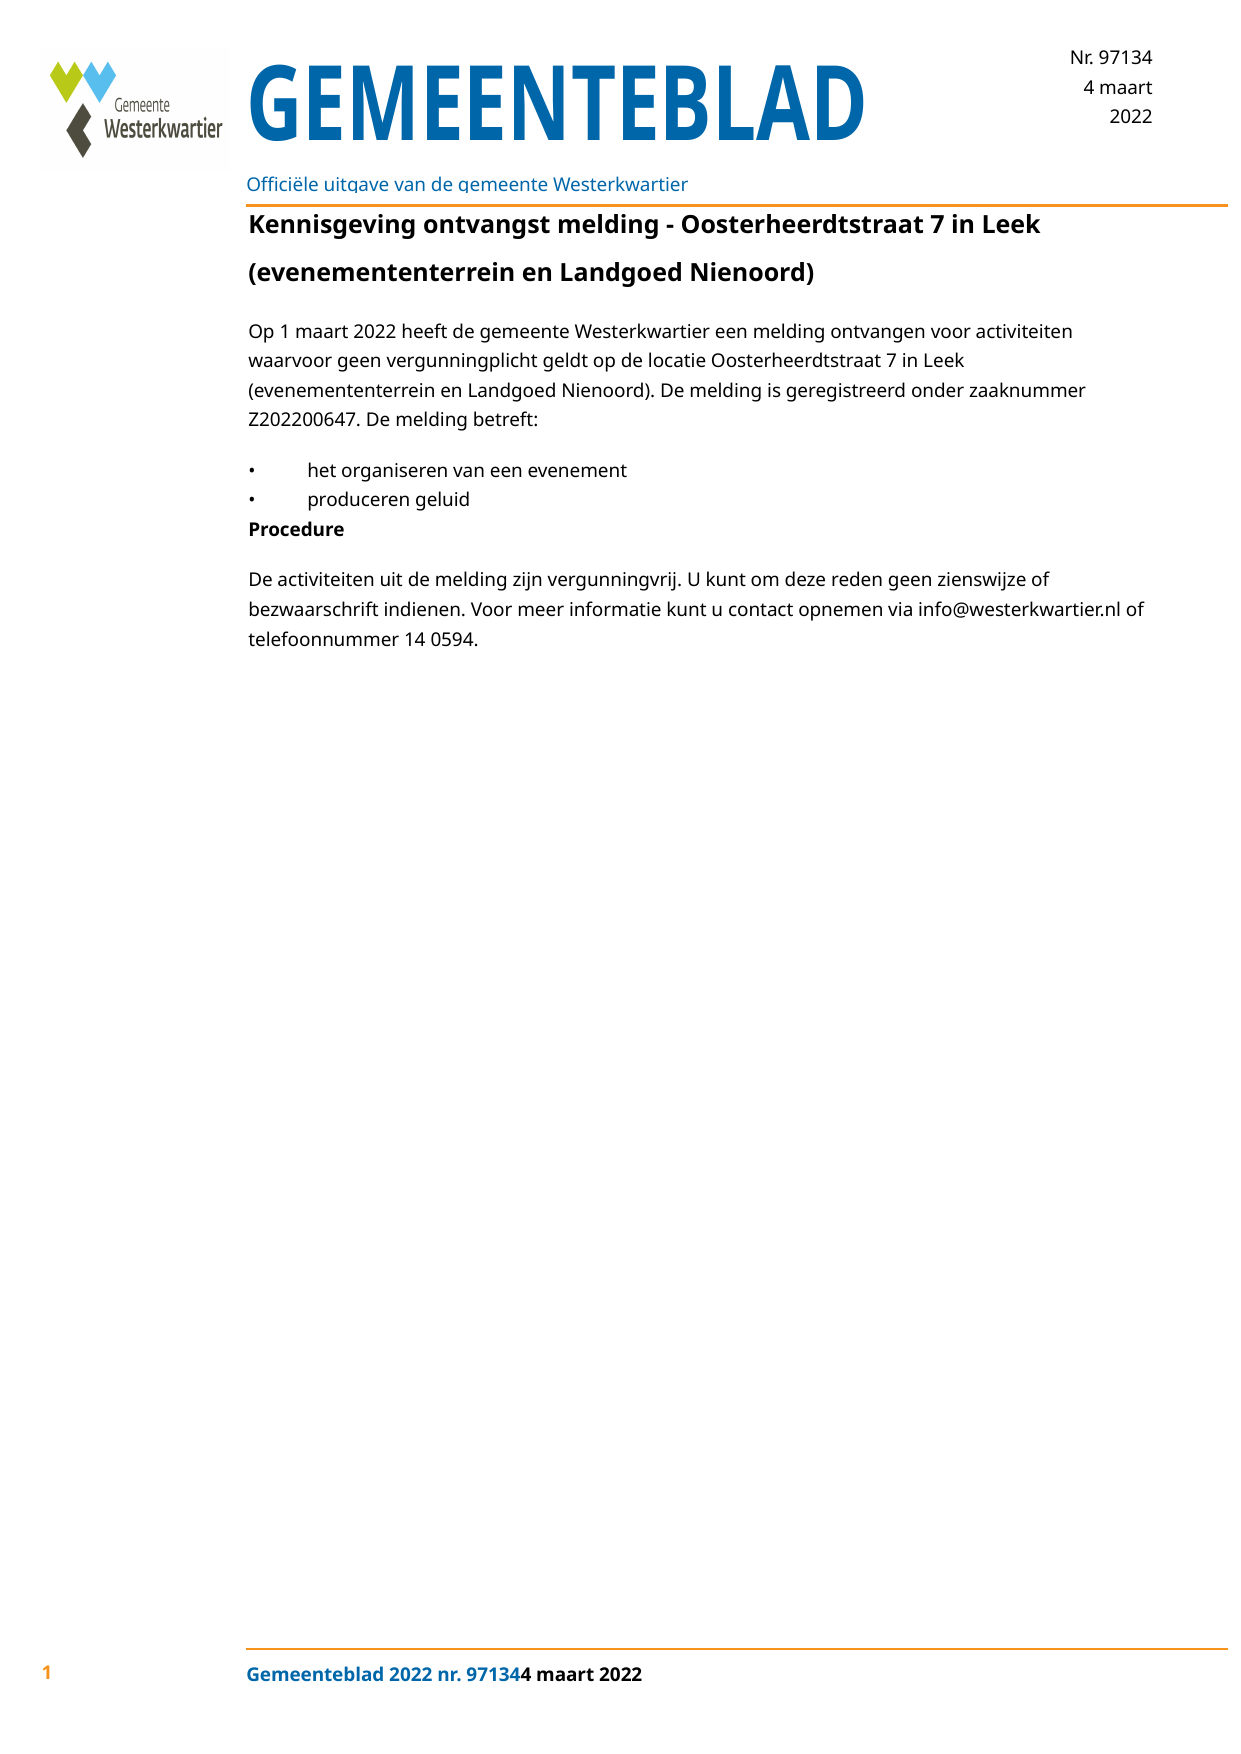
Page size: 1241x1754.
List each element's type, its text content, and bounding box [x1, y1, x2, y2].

text Procedure [248, 516, 1152, 542]
list produceren geluid [248, 487, 1152, 512]
text De activiteiten uit de melding zijn vergunningvrij. U kunt om deze reden geen zienswijze of bezwaarschrift indienen. Voor meer informatie kunt u contact opnemen via info@westerkwartier.nl of telefoonnummer 14 0594. [248, 567, 1152, 652]
picture [41, 47, 231, 172]
text Kennisgeving ontvangst melding - Oosterheerdtstraat 7 in Leek (evenemententerrein en Landgoed Nienoord) [248, 207, 1152, 288]
list het organiseren van een evenement [248, 457, 1152, 483]
text Op 1 maart 2022 heeft de gemeente Westerkwartier een melding ontvangen voor activiteiten waarvoor geen vergunningplicht geldt op de locatie Oosterheerdtstraat 7 in Leek (evenemententerrein en Landgoed Nienoord). De melding is geregistreerd onder zaaknummer Z202200647. De melding betreft: [248, 318, 1152, 432]
